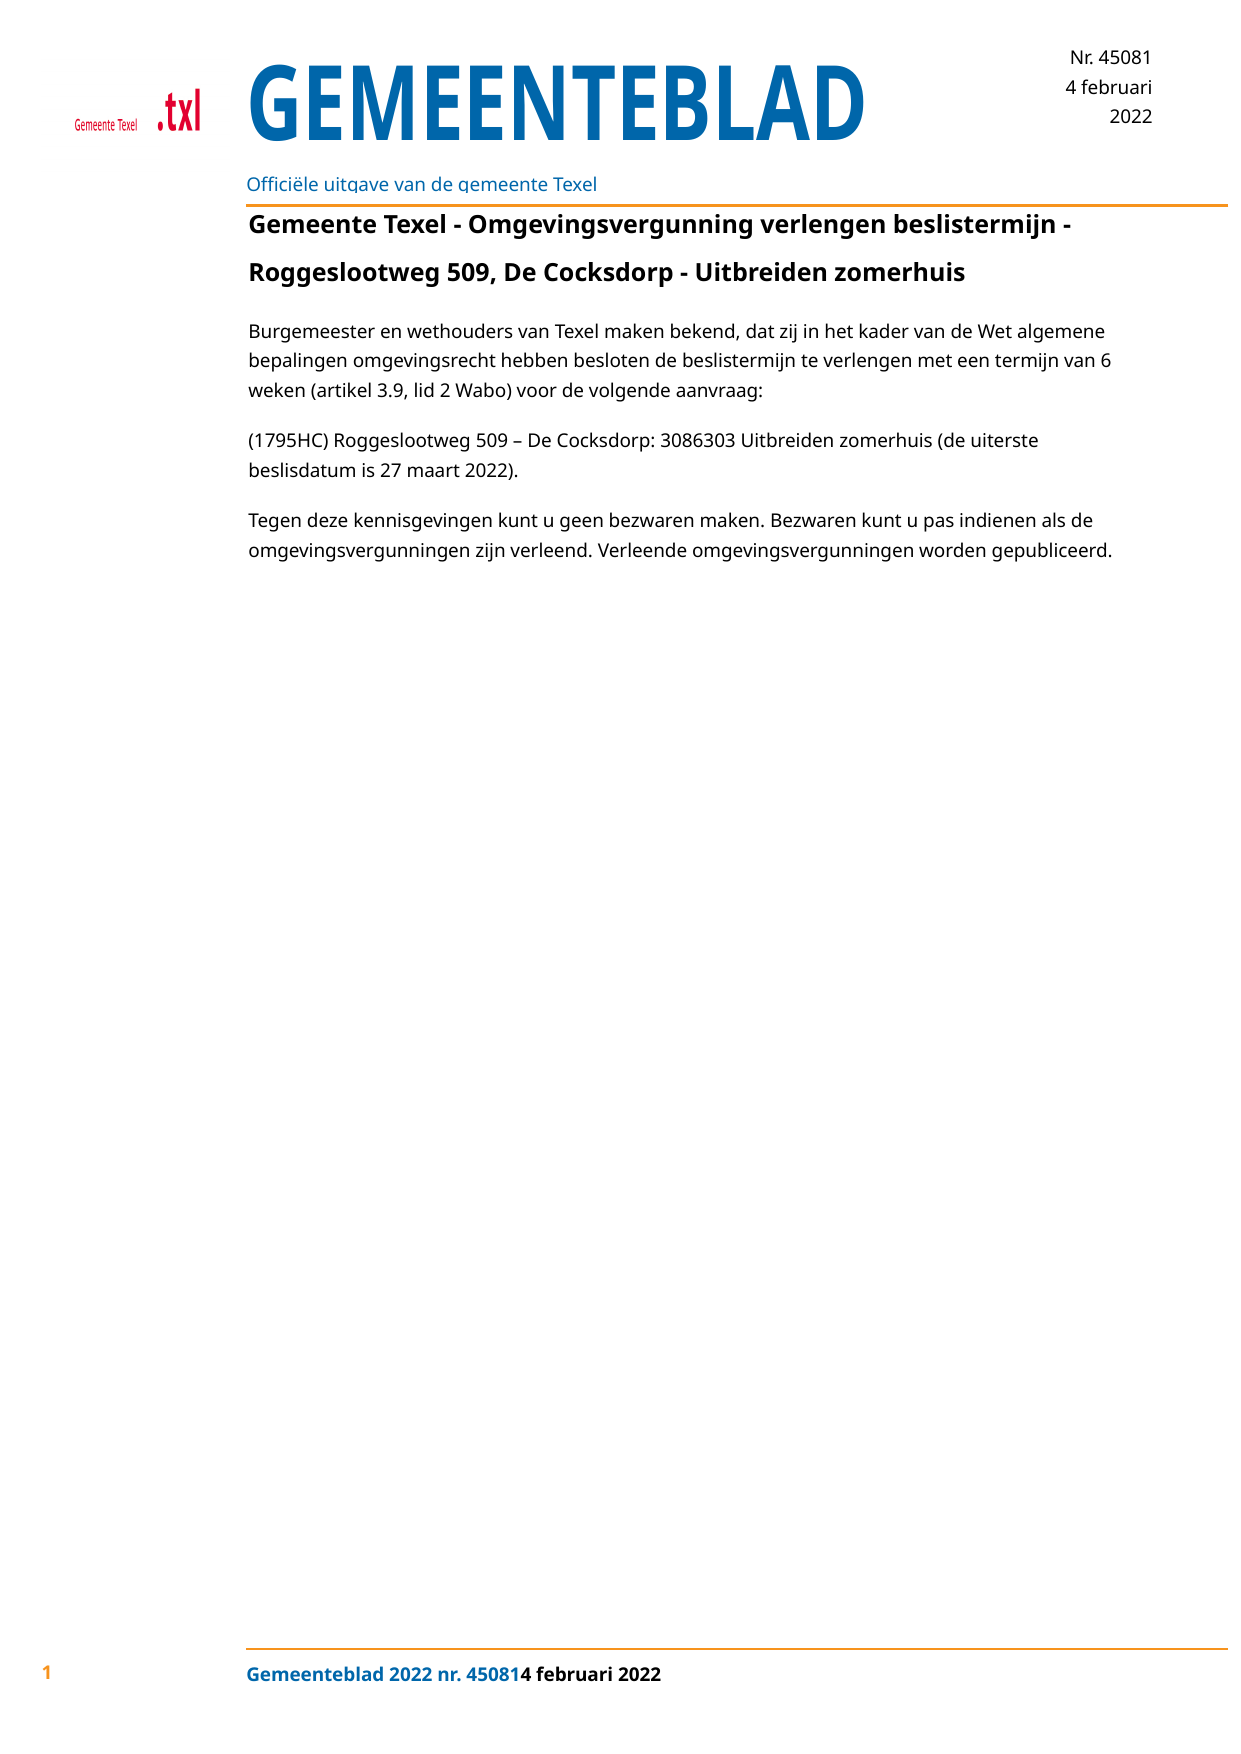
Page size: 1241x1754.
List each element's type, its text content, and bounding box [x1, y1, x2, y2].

text (1795HC) Roggeslootweg 509 – De Cocksdorp: 3086303 Uitbreiden zomerhuis (de uiterste beslisdatum is 27 maart 2022). [248, 427, 1152, 483]
text Gemeente Texel - Omgevingsvergunning verlengen beslistermijn - Roggeslootweg 509, De Cocksdorp - Uitbreiden zomerhuis [248, 207, 1152, 288]
text Tegen deze kennisgevingen kunt u geen bezwaren maken. Bezwaren kunt u pas indienen als de omgevingsvergunningen zijn verleend. Verleende omgevingsvergunningen worden gepubliceerd. [248, 507, 1152, 563]
text Burgemeester en wethouders van Texel maken bekend, dat zij in het kader van de Wet algemene bepalingen omgevingsrecht hebben besloten de beslistermijn te verlengen met een termijn van 6 weken (artikel 3.9, lid 2 Wabo) voor de volgende aanvraag: [248, 318, 1152, 403]
picture [41, 47, 231, 172]
